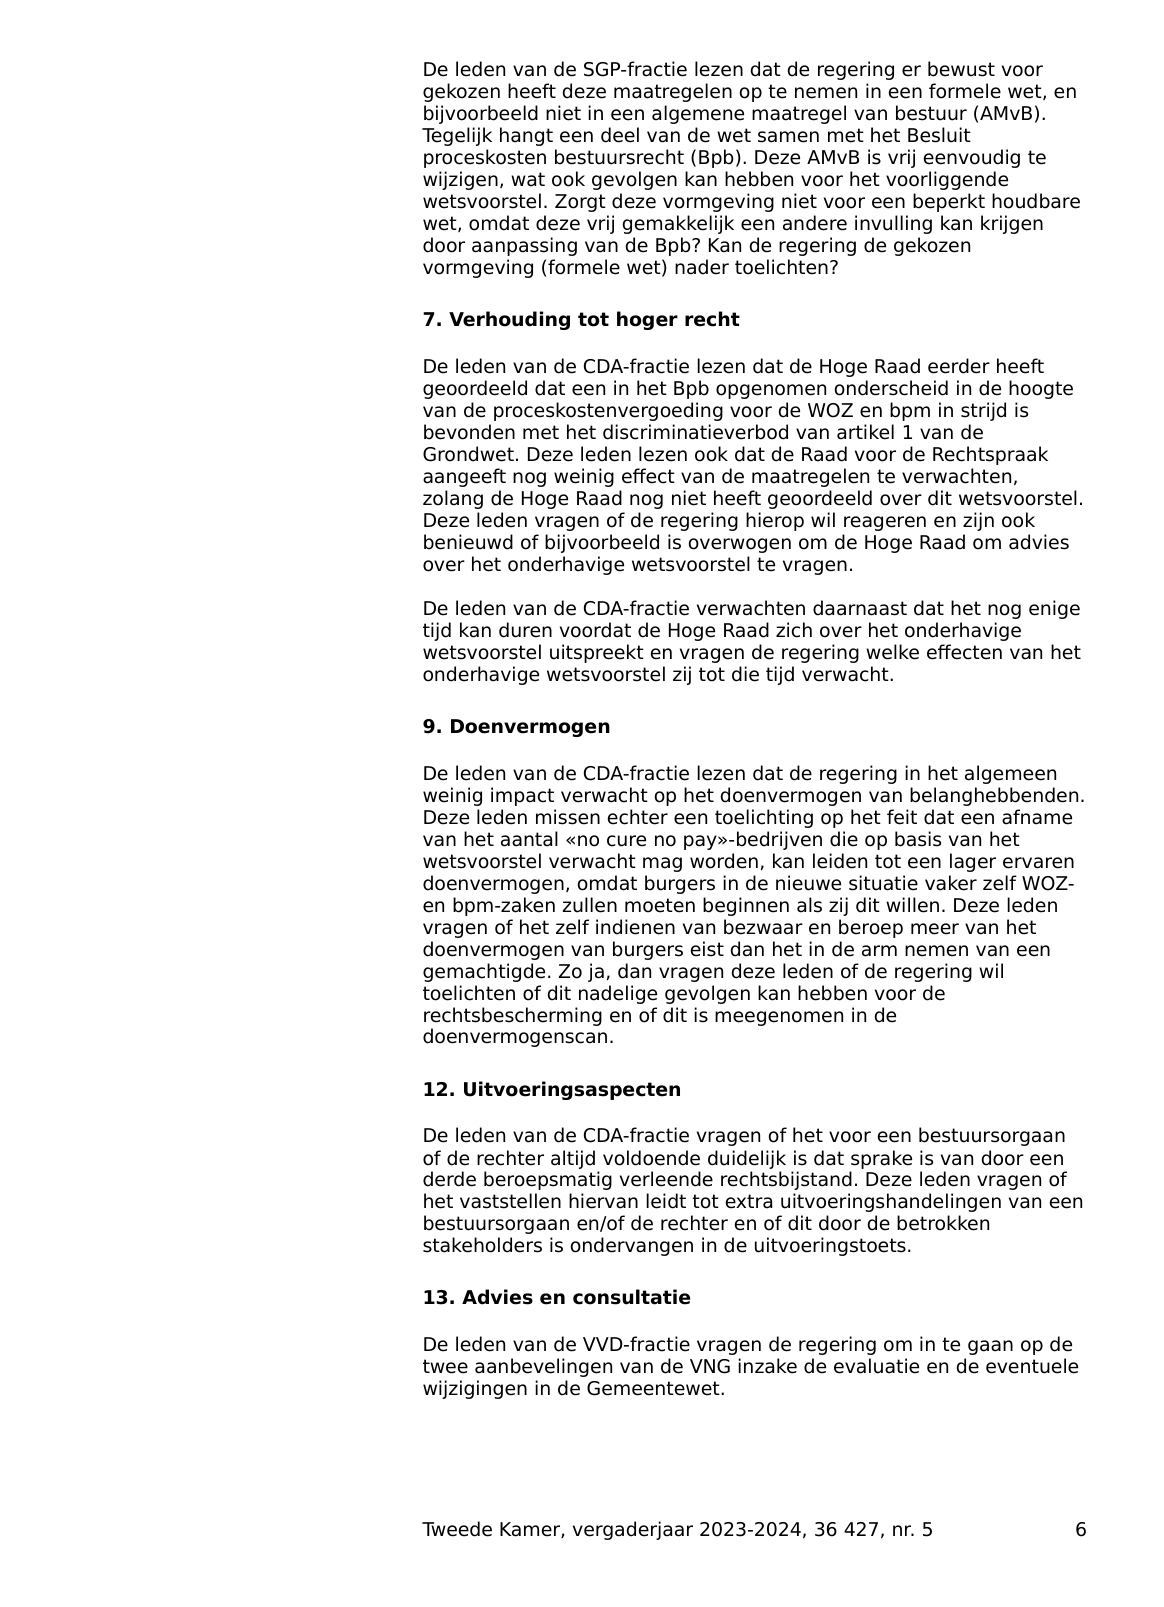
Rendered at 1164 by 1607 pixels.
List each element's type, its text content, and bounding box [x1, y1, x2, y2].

subtitle 13. Advies en consultatie [422, 1287, 1087, 1309]
text De leden van de SGP-fractie lezen dat de regering er bewust voor gekozen heeft deze maatregelen op te nemen in een formele wet, en bijvoorbeeld niet in een algemene maatregel van bestuur (AMvB). Tegelijk hangt een deel van de wet samen met het Besluit proceskosten bestuursrecht (Bpb). Deze AMvB is vrij eenvoudig te wijzigen, wat ook gevolgen kan hebben voor het voorliggende wetsvoorstel. Zorgt deze vormgeving niet voor een beperkt houdbare wet, omdat deze vrij gemakkelijk een andere invulling kan krijgen door aanpassing van de Bpb? Kan de regering de gekozen vormgeving (formele wet) nader toelichten? [422, 59, 1087, 279]
subtitle 12. Uitvoeringsaspecten [422, 1078, 1087, 1100]
text De leden van de CDA-fractie vragen of het voor een bestuursorgaan of de rechter altijd voldoende duidelijk is dat sprake is van door een derde beroepsmatig verleende rechtsbijstand. Deze leden vragen of het vaststellen hiervan leidt tot extra uitvoeringshandelingen van een bestuursorgaan en/of de rechter en of dit door de betrokken stakeholders is ondervangen in de uitvoeringstoets. [422, 1125, 1087, 1257]
text De leden van de CDA-fractie lezen dat de regering in het algemeen weinig impact verwacht op het doenvermogen van belanghebbenden. Deze leden missen echter een toelichting op het feit dat een afname van het aantal «no cure no pay»-bedrijven die op basis van het wetsvoorstel verwacht mag worden, kan leiden tot een lager ervaren doenvermogen, omdat burgers in de nieuwe situatie vaker zelf WOZ- en bpm-zaken zullen moeten beginnen als zij dit willen. Deze leden vragen of het zelf indienen van bezwaar en beroep meer van het doenvermogen van burgers eist dan het in de arm nemen van een gemachtigde. Zo ja, dan vragen deze leden of de regering wil toelichten of dit nadelige gevolgen kan hebben voor de rechtsbescherming en of dit is meegenomen in de doenvermogenscan. [422, 763, 1087, 1048]
subtitle 9. Doenvermogen [422, 716, 1087, 738]
text De leden van de CDA-fractie verwachten daarnaast dat het nog enige tijd kan duren voordat de Hoge Raad zich over het onderhavige wetsvoorstel uitspreekt en vragen de regering welke effecten van het onderhavige wetsvoorstel zij tot die tijd verwacht. [422, 598, 1087, 686]
text De leden van de VVD-fractie vragen de regering om in te gaan op de twee aanbevelingen van de VNG inzake de evaluatie en de eventuele wijzigingen in de Gemeentewet. [422, 1334, 1087, 1400]
subtitle 7. Verhouding tot hoger recht [422, 309, 1087, 331]
text De leden van de CDA-fractie lezen dat de Hoge Raad eerder heeft geoordeeld dat een in het Bpb opgenomen onderscheid in de hoogte van de proceskostenvergoeding voor de WOZ en bpm in strijd is bevonden met het discriminatieverbod van artikel 1 van de Grondwet. Deze leden lezen ook dat de Raad voor de Rechtspraak aangeeft nog weinig effect van de maatregelen te verwachten, zolang de Hoge Raad nog niet heeft geoordeeld over dit wetsvoorstel. Deze leden vragen of de regering hierop wil reageren en zijn ook benieuwd of bijvoorbeeld is overwogen om de Hoge Raad om advies over het onderhavige wetsvoorstel te vragen. [422, 356, 1087, 576]
